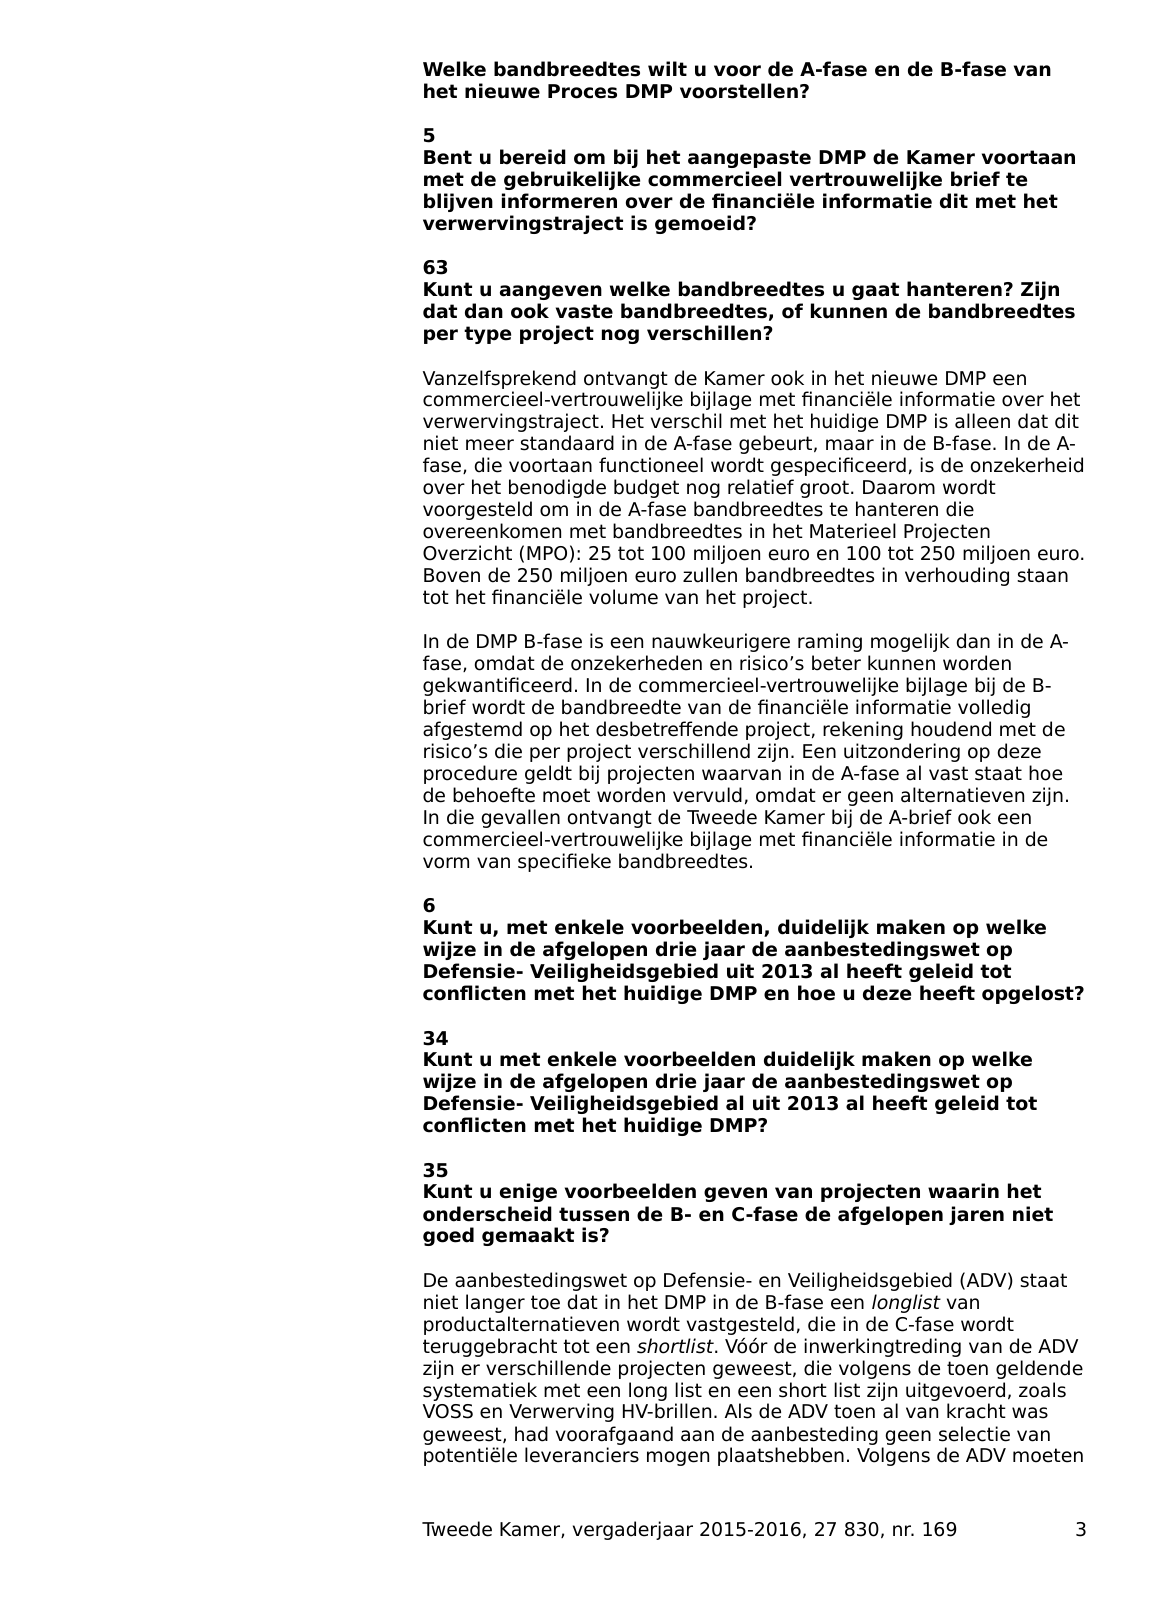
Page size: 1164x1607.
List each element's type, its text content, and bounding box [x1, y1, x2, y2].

text Vanzelfsprekend ontvangt de Kamer ook in het nieuwe DMP een commercieel-vertrouwelijke bijlage met financiële informatie over het verwervingstraject. Het verschil met het huidige DMP is alleen dat dit niet meer standaard in de A-fase gebeurt, maar in de B-fase. In de A-fase, die voortaan functioneel wordt gespecificeerd, is de onzekerheid over het benodigde budget nog relatief groot. Daarom wordt voorgesteld om in de A-fase bandbreedtes te hanteren die overeenkomen met bandbreedtes in het Materieel Projecten Overzicht (MPO): 25 tot 100 miljoen euro en 100 tot 250 miljoen euro. Boven de 250 miljoen euro zullen bandbreedtes in verhouding staan tot het financiële volume van het project. [422, 367, 1087, 609]
text 6 [422, 895, 1087, 917]
text Welke bandbreedtes wilt u voor de A-fase en de B-fase van het nieuwe Proces DMP voorstellen? [422, 59, 1087, 103]
text Kunt u, met enkele voorbeelden, duidelijk maken op welke wijze in de afgelopen drie jaar de aanbestedingswet op Defensie- Veiligheidsgebied uit 2013 al heeft geleid tot conflicten met het huidige DMP en hoe u deze heeft opgelost? [422, 917, 1087, 1005]
text 63 [422, 257, 1087, 279]
text Bent u bereid om bij het aangepaste DMP de Kamer voortaan met de gebruikelijke commercieel vertrouwelijke brief te blijven informeren over de financiële informatie dit met het verwervingstraject is gemoeid? [422, 147, 1087, 235]
text 34 [422, 1027, 1087, 1049]
text Kunt u met enkele voorbeelden duidelijk maken op welke wijze in de afgelopen drie jaar de aanbestedingswet op Defensie- Veiligheidsgebied al uit 2013 al heeft geleid tot conflicten met het huidige DMP? [422, 1049, 1087, 1137]
text Kunt u aangeven welke bandbreedtes u gaat hanteren? Zijn dat dan ook vaste bandbreedtes, of kunnen de bandbreedtes per type project nog verschillen? [422, 279, 1087, 345]
text In de DMP B-fase is een nauwkeurigere raming mogelijk dan in de A-fase, omdat de onzekerheden en risico’s beter kunnen worden gekwantificeerd. In de commercieel-vertrouwelijke bijlage bij de B-brief wordt de bandbreedte van de financiële informatie volledig afgestemd op het desbetreffende project, rekening houdend met de risico’s die per project verschillend zijn. Een uitzondering op deze procedure geldt bij projecten waarvan in de A-fase al vast staat hoe de behoefte moet worden vervuld, omdat er geen alternatieven zijn. In die gevallen ontvangt de Tweede Kamer bij de A-brief ook een commercieel-vertrouwelijke bijlage met financiële informatie in de vorm van specifieke bandbreedtes. [422, 631, 1087, 873]
text 35 [422, 1159, 1087, 1181]
text De aanbestedingswet op Defensie- en Veiligheidsgebied (ADV) staat niet langer toe dat in het DMP in de B-fase een longlist van productalternatieven wordt vastgesteld, die in de C-fase wordt teruggebracht tot een shortlist. Vóór de inwerkingtreding van de ADV zijn er verschillende projecten geweest, die volgens de toen geldende systematiek met een long list en een short list zijn uitgevoerd, zoals VOSS en Verwerving HV-brillen. Als de ADV toen al van kracht was geweest, had voorafgaand aan de aanbesteding geen selectie van potentiële leveranciers mogen plaatshebben. Volgens de ADV moeten [422, 1269, 1087, 1467]
text 5 [422, 125, 1087, 147]
text Kunt u enige voorbeelden geven van projecten waarin het onderscheid tussen de B- en C-fase de afgelopen jaren niet goed gemaakt is? [422, 1181, 1087, 1247]
